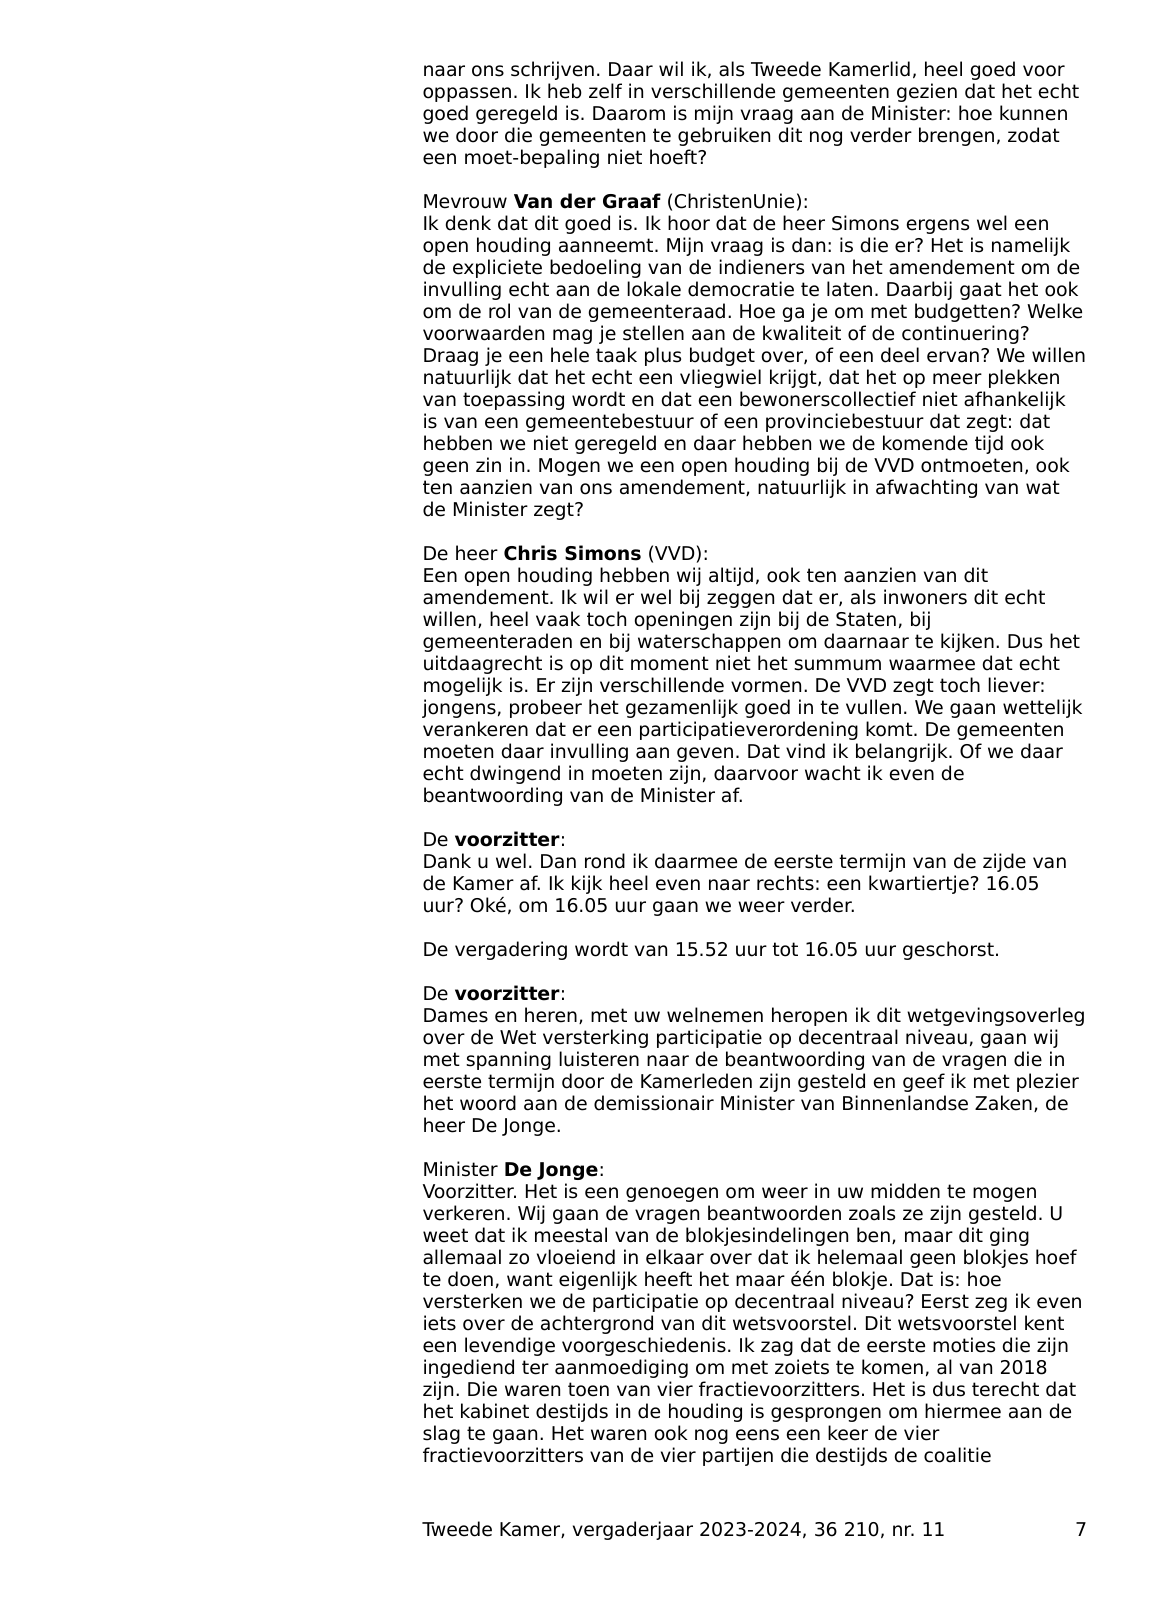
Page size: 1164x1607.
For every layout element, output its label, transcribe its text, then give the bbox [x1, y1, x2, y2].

text Dank u wel. Dan rond ik daarmee de eerste termijn van de zijde van de Kamer af. Ik kijk heel even naar rechts: een kwartiertje? 16.05 uur? Oké, om 16.05 uur gaan we weer verder. [422, 851, 1087, 917]
text Voorzitter. Het is een genoegen om weer in uw midden te mogen verkeren. Wij gaan de vragen beantwoorden zoals ze zijn gesteld. U weet dat ik meestal van de blokjesindelingen ben, maar dit ging allemaal zo vloeiend in elkaar over dat ik helemaal geen blokjes hoef te doen, want eigenlijk heeft het maar één blokje. Dat is: hoe versterken we de participatie op decentraal niveau? Eerst zeg ik even iets over de achtergrond van dit wetsvoorstel. Dit wetsvoorstel kent een levendige voorgeschiedenis. Ik zag dat de eerste moties die zijn ingediend ter aanmoediging om met zoiets te komen, al van 2018 zijn. Die waren toen van vier fractievoorzitters. Het is dus terecht dat het kabinet destijds in de houding is gesprongen om hiermee aan de slag te gaan. Het waren ook nog eens een keer de vier fractievoorzitters van de vier partijen die destijds de coalitie [422, 1181, 1087, 1467]
text Minister De Jonge: [422, 1159, 1087, 1181]
text De vergadering wordt van 15.52 uur tot 16.05 uur geschorst. [422, 939, 1087, 961]
text De voorzitter: [422, 829, 1087, 851]
text Dames en heren, met uw welnemen heropen ik dit wetgevingsoverleg over de Wet versterking participatie op decentraal niveau, gaan wij met spanning luisteren naar de beantwoording van de vragen die in eerste termijn door de Kamerleden zijn gesteld en geef ik met plezier het woord aan de demissionair Minister van Binnenlandse Zaken, de heer De Jonge. [422, 1005, 1087, 1137]
text De voorzitter: [422, 983, 1087, 1005]
text Mevrouw Van der Graaf (ChristenUnie): [422, 191, 1087, 213]
text De heer Chris Simons (VVD): [422, 543, 1087, 565]
text naar ons schrijven. Daar wil ik, als Tweede Kamerlid, heel goed voor oppassen. Ik heb zelf in verschillende gemeenten gezien dat het echt goed geregeld is. Daarom is mijn vraag aan de Minister: hoe kunnen we door die gemeenten te gebruiken dit nog verder brengen, zodat een moet-bepaling niet hoeft? [422, 59, 1087, 169]
text Ik denk dat dit goed is. Ik hoor dat de heer Simons ergens wel een open houding aanneemt. Mijn vraag is dan: is die er? Het is namelijk de expliciete bedoeling van de indieners van het amendement om de invulling echt aan de lokale democratie te laten. Daarbij gaat het ook om de rol van de gemeenteraad. Hoe ga je om met budgetten? Welke voorwaarden mag je stellen aan de kwaliteit of de continuering? Draag je een hele taak plus budget over, of een deel ervan? We willen natuurlijk dat het echt een vliegwiel krijgt, dat het op meer plekken van toepassing wordt en dat een bewonerscollectief niet afhankelijk is van een gemeentebestuur of een provinciebestuur dat zegt: dat hebben we niet geregeld en daar hebben we de komende tijd ook geen zin in. Mogen we een open houding bij de VVD ontmoeten, ook ten aanzien van ons amendement, natuurlijk in afwachting van wat de Minister zegt? [422, 213, 1087, 521]
text Een open houding hebben wij altijd, ook ten aanzien van dit amendement. Ik wil er wel bij zeggen dat er, als inwoners dit echt willen, heel vaak toch openingen zijn bij de Staten, bij gemeenteraden en bij waterschappen om daarnaar te kijken. Dus het uitdaagrecht is op dit moment niet het summum waarmee dat echt mogelijk is. Er zijn verschillende vormen. De VVD zegt toch liever: jongens, probeer het gezamenlijk goed in te vullen. We gaan wettelijk verankeren dat er een participatieverordening komt. De gemeenten moeten daar invulling aan geven. Dat vind ik belangrijk. Of we daar echt dwingend in moeten zijn, daarvoor wacht ik even de beantwoording van de Minister af. [422, 565, 1087, 807]
